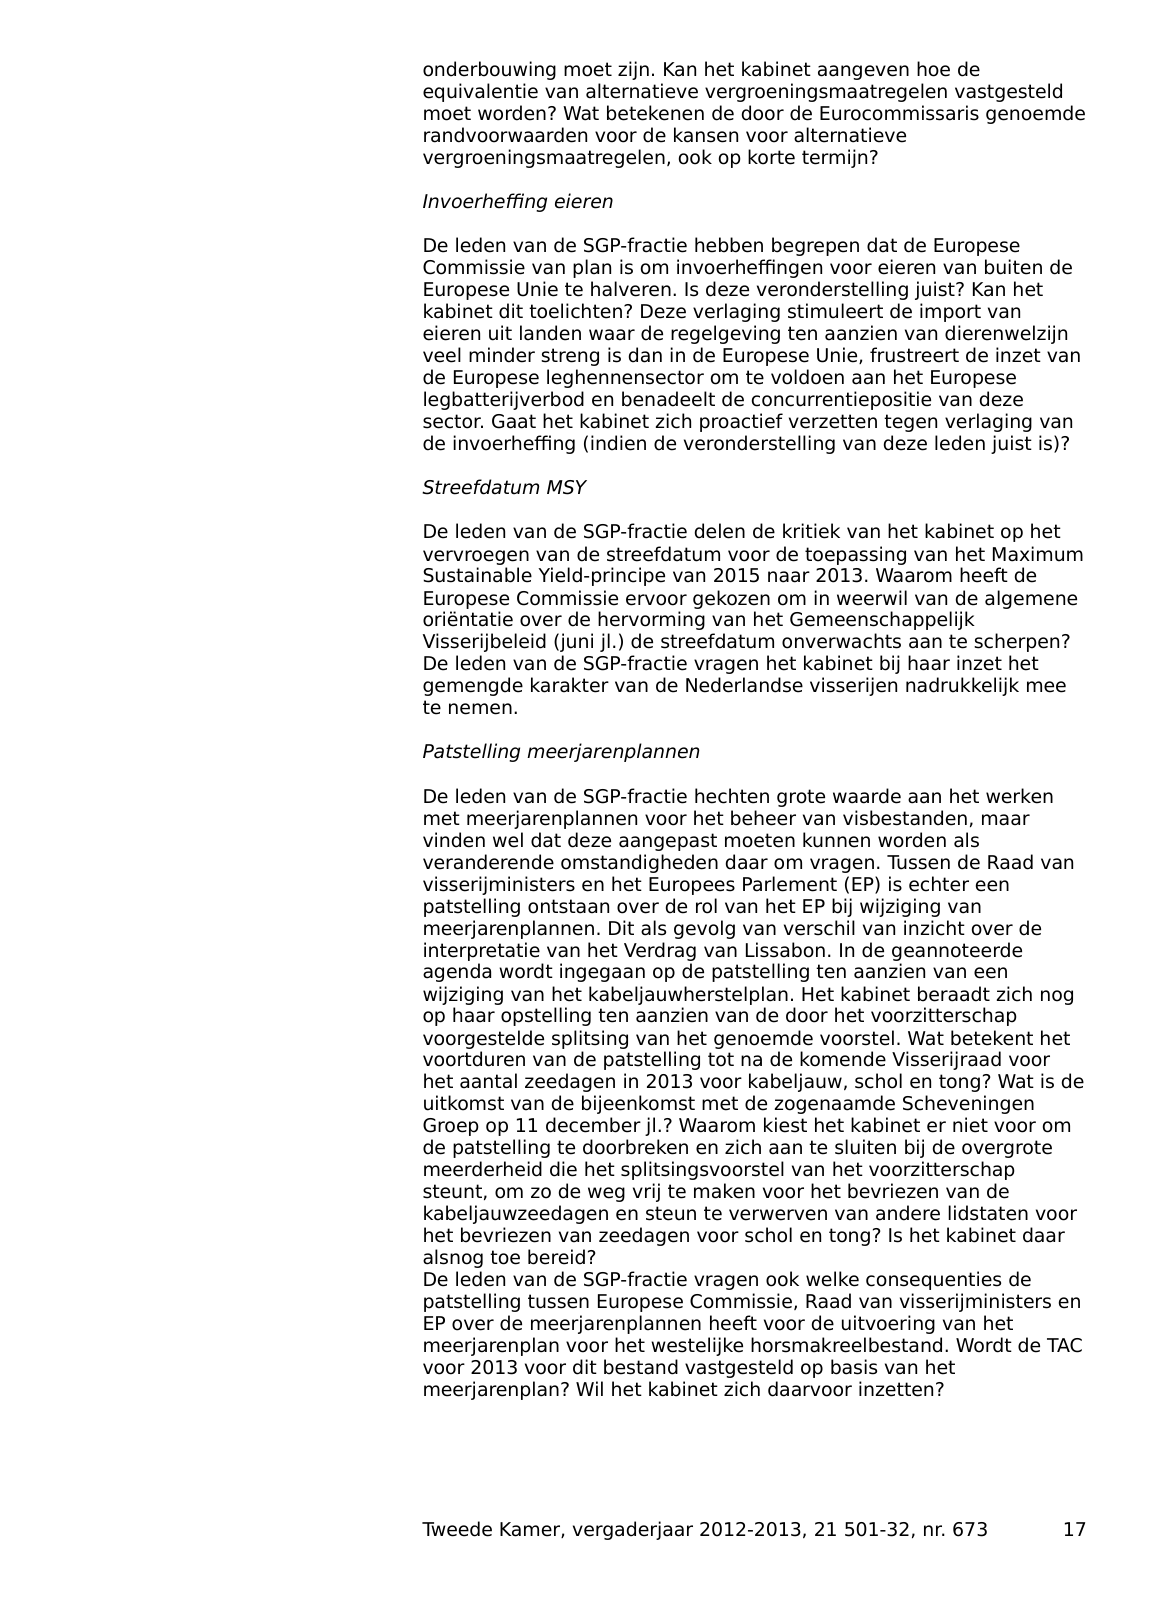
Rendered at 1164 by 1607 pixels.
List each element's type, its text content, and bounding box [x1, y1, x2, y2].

text De leden van de SGP-fractie vragen ook welke consequenties de patstelling tussen Europese Commissie, Raad van visserijministers en EP over de meerjarenplannen heeft voor de uitvoering van het meerjarenplan voor het westelijke horsmakreelbestand. Wordt de TAC voor 2013 voor dit bestand vastgesteld op basis van het meerjarenplan? Wil het kabinet zich daarvoor inzetten? [422, 1269, 1087, 1401]
text De leden van de SGP-fractie hechten grote waarde aan het werken met meerjarenplannen voor het beheer van visbestanden, maar vinden wel dat deze aangepast moeten kunnen worden als veranderende omstandigheden daar om vragen. Tussen de Raad van visserijministers en het Europees Parlement (EP) is echter een patstelling ontstaan over de rol van het EP bij wijziging van meerjarenplannen. Dit als gevolg van verschil van inzicht over de interpretatie van het Verdrag van Lissabon. In de geannoteerde agenda wordt ingegaan op de patstelling ten aanzien van een wijziging van het kabeljauwherstelplan. Het kabinet beraadt zich nog op haar opstelling ten aanzien van de door het voorzitterschap voorgestelde splitsing van het genoemde voorstel. Wat betekent het voortduren van de patstelling tot na de komende Visserijraad voor het aantal zeedagen in 2013 voor kabeljauw, schol en tong? Wat is de uitkomst van de bijeenkomst met de zogenaamde Scheveningen Groep op 11 december jl.? Waarom kiest het kabinet er niet voor om de patstelling te doorbreken en zich aan te sluiten bij de overgrote meerderheid die het splitsingsvoorstel van het voorzitterschap steunt, om zo de weg vrij te maken voor het bevriezen van de kabeljauwzeedagen en steun te verwerven van andere lidstaten voor het bevriezen van zeedagen voor schol en tong? Is het kabinet daar alsnog toe bereid? [422, 786, 1087, 1269]
text onderbouwing moet zijn. Kan het kabinet aangeven hoe de equivalentie van alternatieve vergroeningsmaatregelen vastgesteld moet worden? Wat betekenen de door de Eurocommissaris genoemde randvoorwaarden voor de kansen voor alternatieve vergroeningsmaatregelen, ook op korte termijn? [422, 59, 1087, 169]
subtitle Streefdatum MSY [422, 477, 1087, 499]
text De leden van de SGP-fractie delen de kritiek van het kabinet op het vervroegen van de streefdatum voor de toepassing van het Maximum Sustainable Yield-principe van 2015 naar 2013. Waarom heeft de Europese Commissie ervoor gekozen om in weerwil van de algemene oriëntatie over de hervorming van het Gemeenschappelijk Visserijbeleid (juni jl.) de streefdatum onverwachts aan te scherpen? De leden van de SGP-fractie vragen het kabinet bij haar inzet het gemengde karakter van de Nederlandse visserijen nadrukkelijk mee te nemen. [422, 521, 1087, 719]
text De leden van de SGP-fractie hebben begrepen dat de Europese Commissie van plan is om invoerheffingen voor eieren van buiten de Europese Unie te halveren. Is deze veronderstelling juist? Kan het kabinet dit toelichten? Deze verlaging stimuleert de import van eieren uit landen waar de regelgeving ten aanzien van dierenwelzijn veel minder streng is dan in de Europese Unie, frustreert de inzet van de Europese leghennensector om te voldoen aan het Europese legbatterijverbod en benadeelt de concurrentiepositie van deze sector. Gaat het kabinet zich proactief verzetten tegen verlaging van de invoerheffing (indien de veronderstelling van deze leden juist is)? [422, 235, 1087, 455]
subtitle Patstelling meerjarenplannen [422, 741, 1087, 763]
subtitle Invoerheffing eieren [422, 191, 1087, 213]
